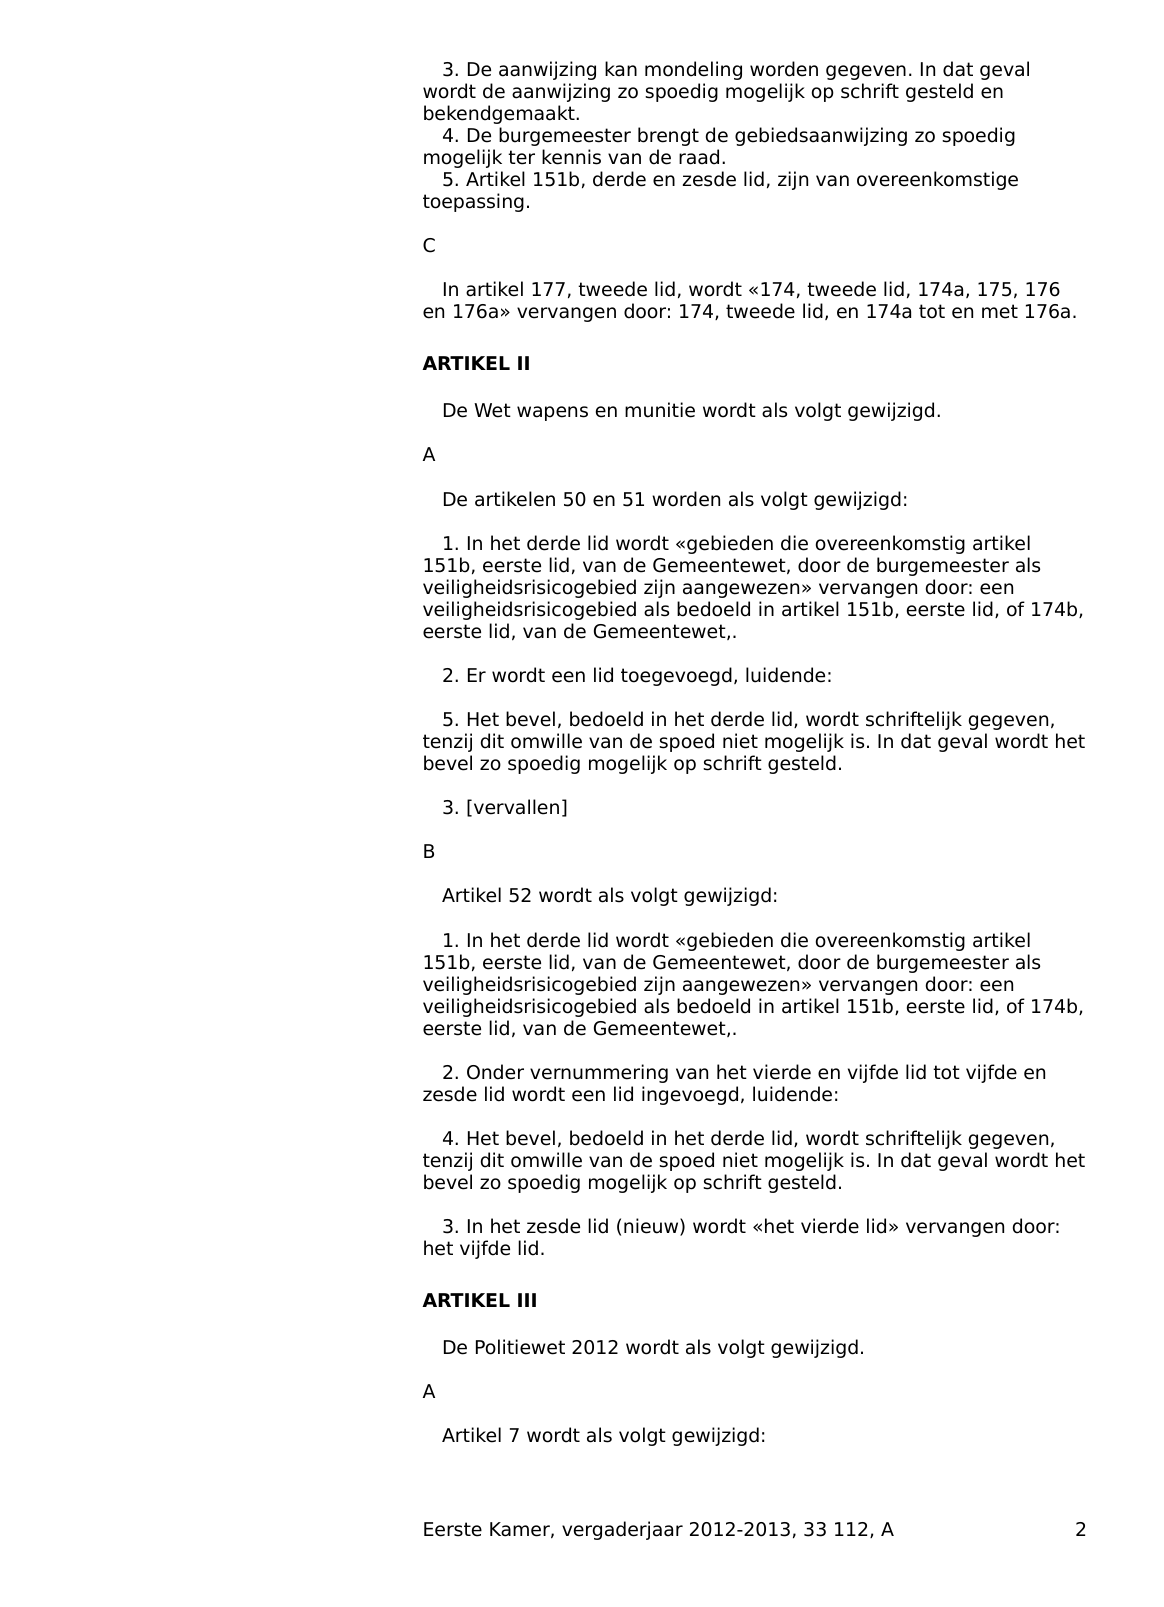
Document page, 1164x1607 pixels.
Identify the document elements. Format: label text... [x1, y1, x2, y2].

text De artikelen 50 en 51 worden als volgt gewijzigd: [422, 488, 1087, 511]
text 1. In het derde lid wordt «gebieden die overeenkomstig artikel 151b, eerste lid, van de Gemeentewet, door de burgemeester als veiligheidsrisicogebied zijn aangewezen» vervangen door: een veiligheidsrisicogebied als bedoeld in artikel 151b, eerste lid, of 174b, eerste lid, van de Gemeentewet,. [422, 929, 1087, 1039]
text Artikel 52 wordt als volgt gewijzigd: [422, 885, 1087, 907]
text 3. [vervallen] [422, 797, 1087, 819]
text B [422, 841, 1087, 863]
text De Wet wapens en munitie wordt als volgt gewijzigd. [422, 400, 1087, 422]
text 3. De aanwijzing kan mondeling worden gegeven. In dat geval wordt de aanwijzing zo spoedig mogelijk op schrift gesteld en bekendgemaakt. [422, 59, 1087, 125]
text A [422, 1381, 1087, 1403]
text 2. Er wordt een lid toegevoegd, luidende: [422, 665, 1087, 687]
text 4. Het bevel, bedoeld in het derde lid, wordt schriftelijk gegeven, tenzij dit omwille van de spoed niet mogelijk is. In dat geval wordt het bevel zo spoedig mogelijk op schrift gesteld. [422, 1128, 1087, 1194]
text De Politiewet 2012 wordt als volgt gewijzigd. [422, 1337, 1087, 1359]
text In artikel 177, tweede lid, wordt «174, tweede lid, 174a, 175, 176 en 176a» vervangen door: 174, tweede lid, en 174a tot en met 176a. [422, 279, 1087, 323]
text 5. Artikel 151b, derde en zesde lid, zijn van overeenkomstige toepassing. [422, 169, 1087, 213]
subtitle ARTIKEL II [422, 353, 1087, 375]
subtitle ARTIKEL III [422, 1290, 1087, 1312]
text 1. In het derde lid wordt «gebieden die overeenkomstig artikel 151b, eerste lid, van de Gemeentewet, door de burgemeester als veiligheidsrisicogebied zijn aangewezen» vervangen door: een veiligheidsrisicogebied als bedoeld in artikel 151b, eerste lid, of 174b, eerste lid, van de Gemeentewet,. [422, 533, 1087, 643]
text A [422, 444, 1087, 466]
text C [422, 235, 1087, 257]
text 4. De burgemeester brengt de gebiedsaanwijzing zo spoedig mogelijk ter kennis van de raad. [422, 125, 1087, 169]
text 2. Onder vernummering van het vierde en vijfde lid tot vijfde en zesde lid wordt een lid ingevoegd, luidende: [422, 1062, 1087, 1106]
text 5. Het bevel, bedoeld in het derde lid, wordt schriftelijk gegeven, tenzij dit omwille van de spoed niet mogelijk is. In dat geval wordt het bevel zo spoedig mogelijk op schrift gesteld. [422, 709, 1087, 775]
text 3. In het zesde lid (nieuw) wordt «het vierde lid» vervangen door: het vijfde lid. [422, 1216, 1087, 1260]
text Artikel 7 wordt als volgt gewijzigd: [422, 1425, 1087, 1447]
